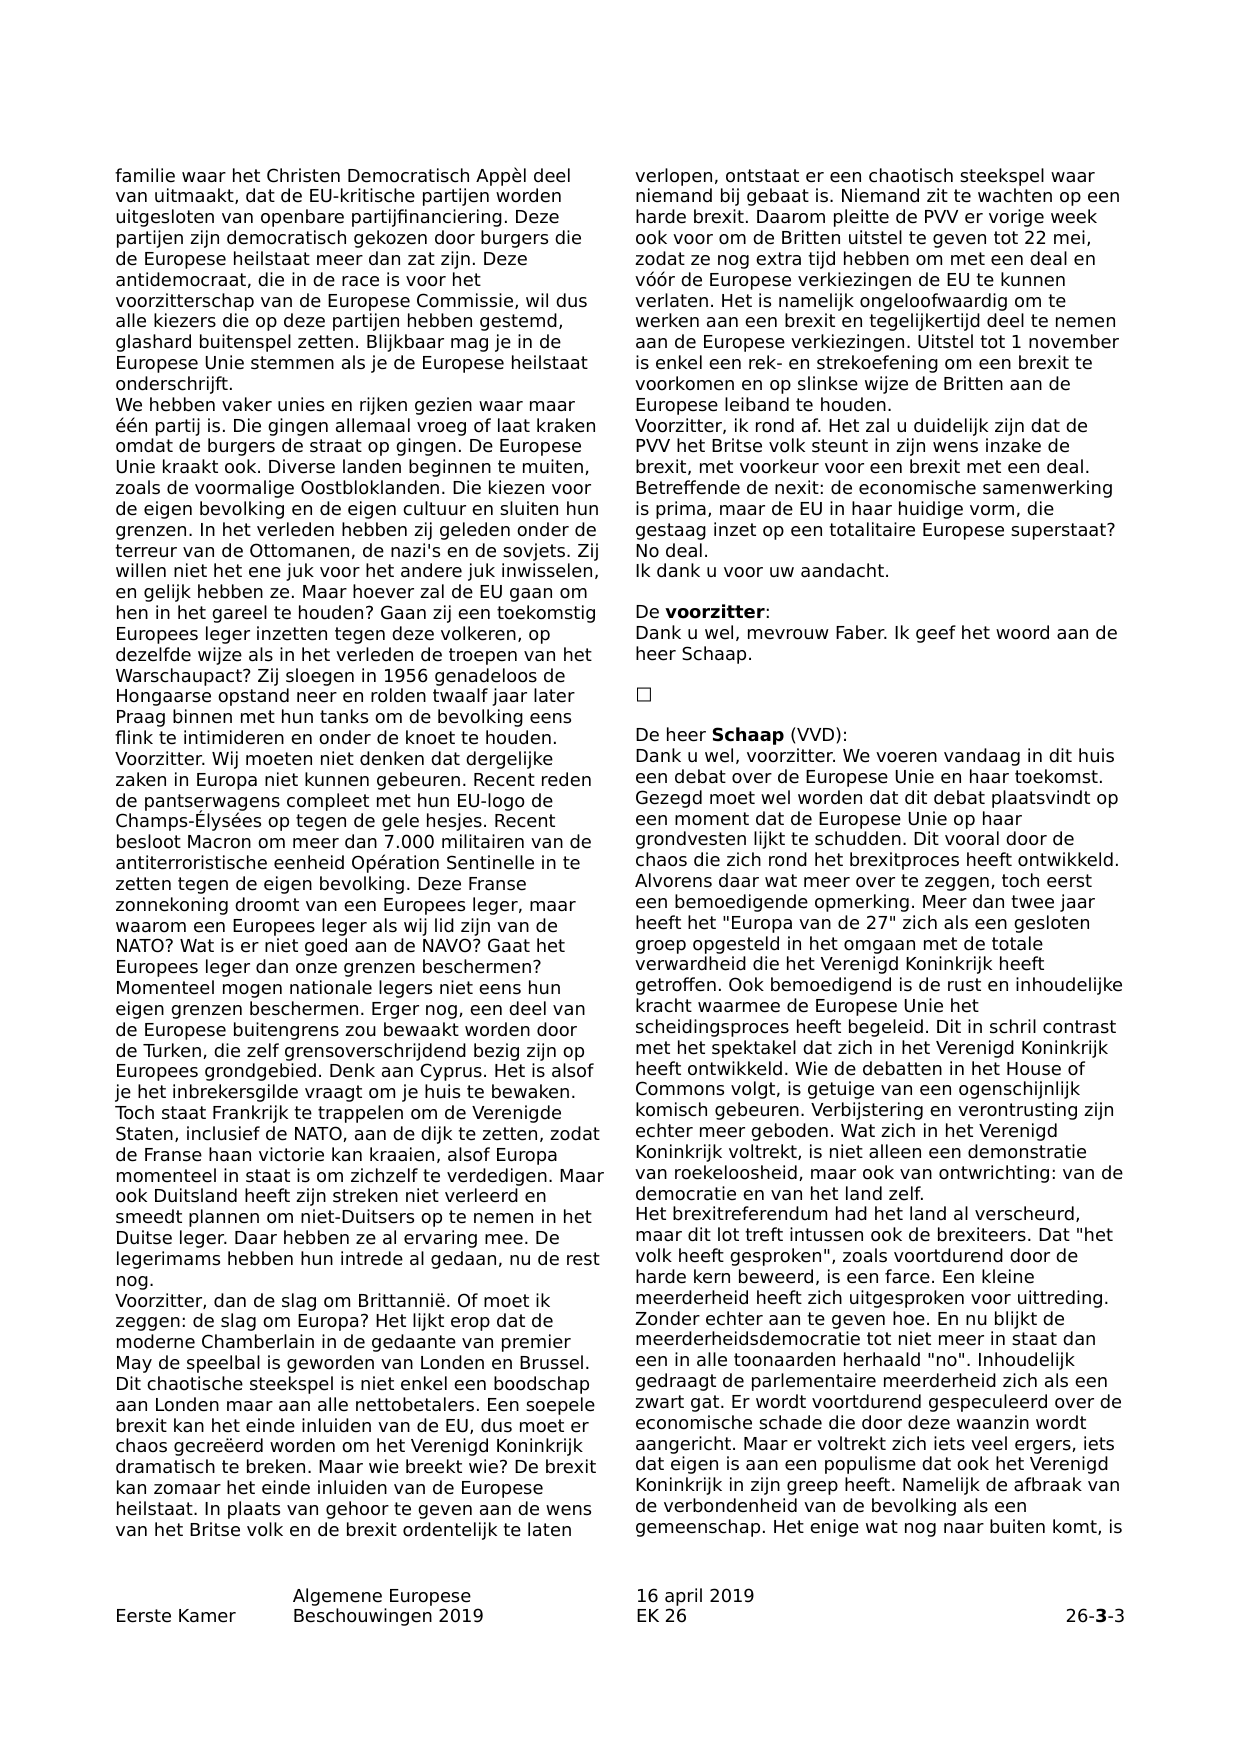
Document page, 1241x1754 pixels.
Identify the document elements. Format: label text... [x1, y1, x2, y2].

text Voorzitter, ik rond af. Het zal u duidelijk zijn dat de PVV het Britse volk steunt in zijn wens inzake de brexit, met voorkeur voor een brexit met een deal. Betreffende de nexit: de economische samenwerking is prima, maar de EU in haar huidige vorm, die gestaag inzet op een totalitaire Europese superstaat? No deal. [635, 415, 1125, 561]
text Voorzitter. Wij moeten niet denken dat dergelijke zaken in Europa niet kunnen gebeuren. Recent reden de pantserwagens compleet met hun EU-logo de Champs-Élysées op tegen de gele hesjes. Recent besloot Macron om meer dan 7.000 militairen van de antiterroristische eenheid Opération Sentinelle in te zetten tegen de eigen bevolking. Deze Franse zonnekoning droomt van een Europees leger, maar waarom een Europees leger als wij lid zijn van de NATO? Wat is er niet goed aan de NAVO? Gaat het Europees leger dan onze grenzen beschermen? Momenteel mogen nationale legers niet eens hun eigen grenzen beschermen. Erger nog, een deel van de Europese buitengrens zou bewaakt worden door de Turken, die zelf grensoverschrijdend bezig zijn op Europees grondgebied. Denk aan Cyprus. Het is alsof je het inbrekersgilde vraagt om je huis te bewaken. Toch staat Frankrijk te trappelen om de Verenigde Staten, inclusief de NATO, aan de dijk te zetten, zodat de Franse haan victorie kan kraaien, alsof Europa momenteel in staat is om zichzelf te verdedigen. Maar ook Duitsland heeft zijn streken niet verleerd en smeedt plannen om niet-Duitsers op te nemen in het Duitse leger. Daar hebben ze al ervaring mee. De legerimams hebben hun intrede al gedaan, nu de rest nog. [115, 749, 605, 1290]
text Ik dank u voor uw aandacht. [635, 561, 1125, 582]
text ⬜ [635, 684, 1125, 705]
text De voorzitter: [635, 602, 1125, 623]
text verlopen, ontstaat er een chaotisch steekspel waar niemand bij gebaat is. Niemand zit te wachten op een harde brexit. Daarom pleitte de PVV er vorige week ook voor om de Britten uitstel te geven tot 22 mei, zodat ze nog extra tijd hebben om met een deal en vóór de Europese verkiezingen de EU te kunnen verlaten. Het is namelijk ongeloofwaardig om te werken aan een brexit en tegelijkertijd deel te nemen aan de Europese verkiezingen. Uitstel tot 1 november is enkel een rek- en strekoefening om een brexit te voorkomen en op slinkse wijze de Britten aan de Europese leiband te houden. [635, 165, 1125, 415]
text Voorzitter, dan de slag om Brittannië. Of moet ik zeggen: de slag om Europa? Het lijkt erop dat de moderne Chamberlain in de gedaante van premier May de speelbal is geworden van Londen en Brussel. Dit chaotische steekspel is niet enkel een boodschap aan Londen maar aan alle nettobetalers. Een soepele brexit kan het einde inluiden van de EU, dus moet er chaos gecreëerd worden om het Verenigd Koninkrijk dramatisch te breken. Maar wie breekt wie? De brexit kan zomaar het einde inluiden van de Europese heilstaat. In plaats van gehoor te geven aan de wens van het Britse volk en de brexit ordentelijk te laten [115, 1290, 605, 1540]
text Het brexitreferendum had het land al verscheurd, maar dit lot treft intussen ook de brexiteers. Dat "het volk heeft gesproken", zoals voortdurend door de harde kern beweerd, is een farce. Een kleine meerderheid heeft zich uitgesproken voor uittreding. Zonder echter aan te geven hoe. En nu blijkt de meerderheidsdemocratie tot niet meer in staat dan een in alle toonaarden herhaald "no". Inhoudelijk gedraagt de parlementaire meerderheid zich als een zwart gat. Er wordt voortdurend gespeculeerd over de economische schade die door deze waanzin wordt aangericht. Maar er voltrekt zich iets veel ergers, iets dat eigen is aan een populisme dat ook het Verenigd Koninkrijk in zijn greep heeft. Namelijk de afbraak van de verbondenheid van de bevolking als een gemeenschap. Het enige wat nog naar buiten komt, is [635, 1204, 1125, 1537]
text De heer Schaap (VVD): [635, 725, 1125, 746]
text Dank u wel, mevrouw Faber. Ik geef het woord aan de heer Schaap. [635, 623, 1125, 664]
text familie waar het Christen Democratisch Appèl deel van uitmaakt, dat de EU-kritische partijen worden uitgesloten van openbare partijfinanciering. Deze partijen zijn democratisch gekozen door burgers die de Europese heilstaat meer dan zat zijn. Deze antidemocraat, die in de race is voor het voorzitterschap van de Europese Commissie, wil dus alle kiezers die op deze partijen hebben gestemd, glashard buitenspel zetten. Blijkbaar mag je in de Europese Unie stemmen als je de Europese heilstaat onderschrijft. [115, 165, 605, 394]
text Dank u wel, voorzitter. We voeren vandaag in dit huis een debat over de Europese Unie en haar toekomst. Gezegd moet wel worden dat dit debat plaatsvindt op een moment dat de Europese Unie op haar grondvesten lijkt te schudden. Dit vooral door de chaos die zich rond het brexitproces heeft ontwikkeld. Alvorens daar wat meer over te zeggen, toch eerst een bemoedigende opmerking. Meer dan twee jaar heeft het "Europa van de 27" zich als een gesloten groep opgesteld in het omgaan met de totale verwardheid die het Verenigd Koninkrijk heeft getroffen. Ook bemoedigend is de rust en inhoudelijke kracht waarmee de Europese Unie het scheidingsproces heeft begeleid. Dit in schril contrast met het spektakel dat zich in het Verenigd Koninkrijk heeft ontwikkeld. Wie de debatten in het House of Commons volgt, is getuige van een ogenschijnlijk komisch gebeuren. Verbijstering en verontrusting zijn echter meer geboden. Wat zich in het Verenigd Koninkrijk voltrekt, is niet alleen een demonstratie van roekeloosheid, maar ook van ontwrichting: van de democratie en van het land zelf. [635, 746, 1125, 1204]
text We hebben vaker unies en rijken gezien waar maar één partij is. Die gingen allemaal vroeg of laat kraken omdat de burgers de straat op gingen. De Europese Unie kraakt ook. Diverse landen beginnen te muiten, zoals de voormalige Oostbloklanden. Die kiezen voor de eigen bevolking en de eigen cultuur en sluiten hun grenzen. In het verleden hebben zij geleden onder de terreur van de Ottomanen, de nazi's en de sovjets. Zij willen niet het ene juk voor het andere juk inwisselen, en gelijk hebben ze. Maar hoever zal de EU gaan om hen in het gareel te houden? Gaan zij een toekomstig Europees leger inzetten tegen deze volkeren, op dezelfde wijze als in het verleden de troepen van het Warschaupact? Zij sloegen in 1956 genadeloos de Hongaarse opstand neer en rolden twaalf jaar later Praag binnen met hun tanks om de bevolking eens flink te intimideren en onder de knoet te houden. [115, 394, 605, 749]
